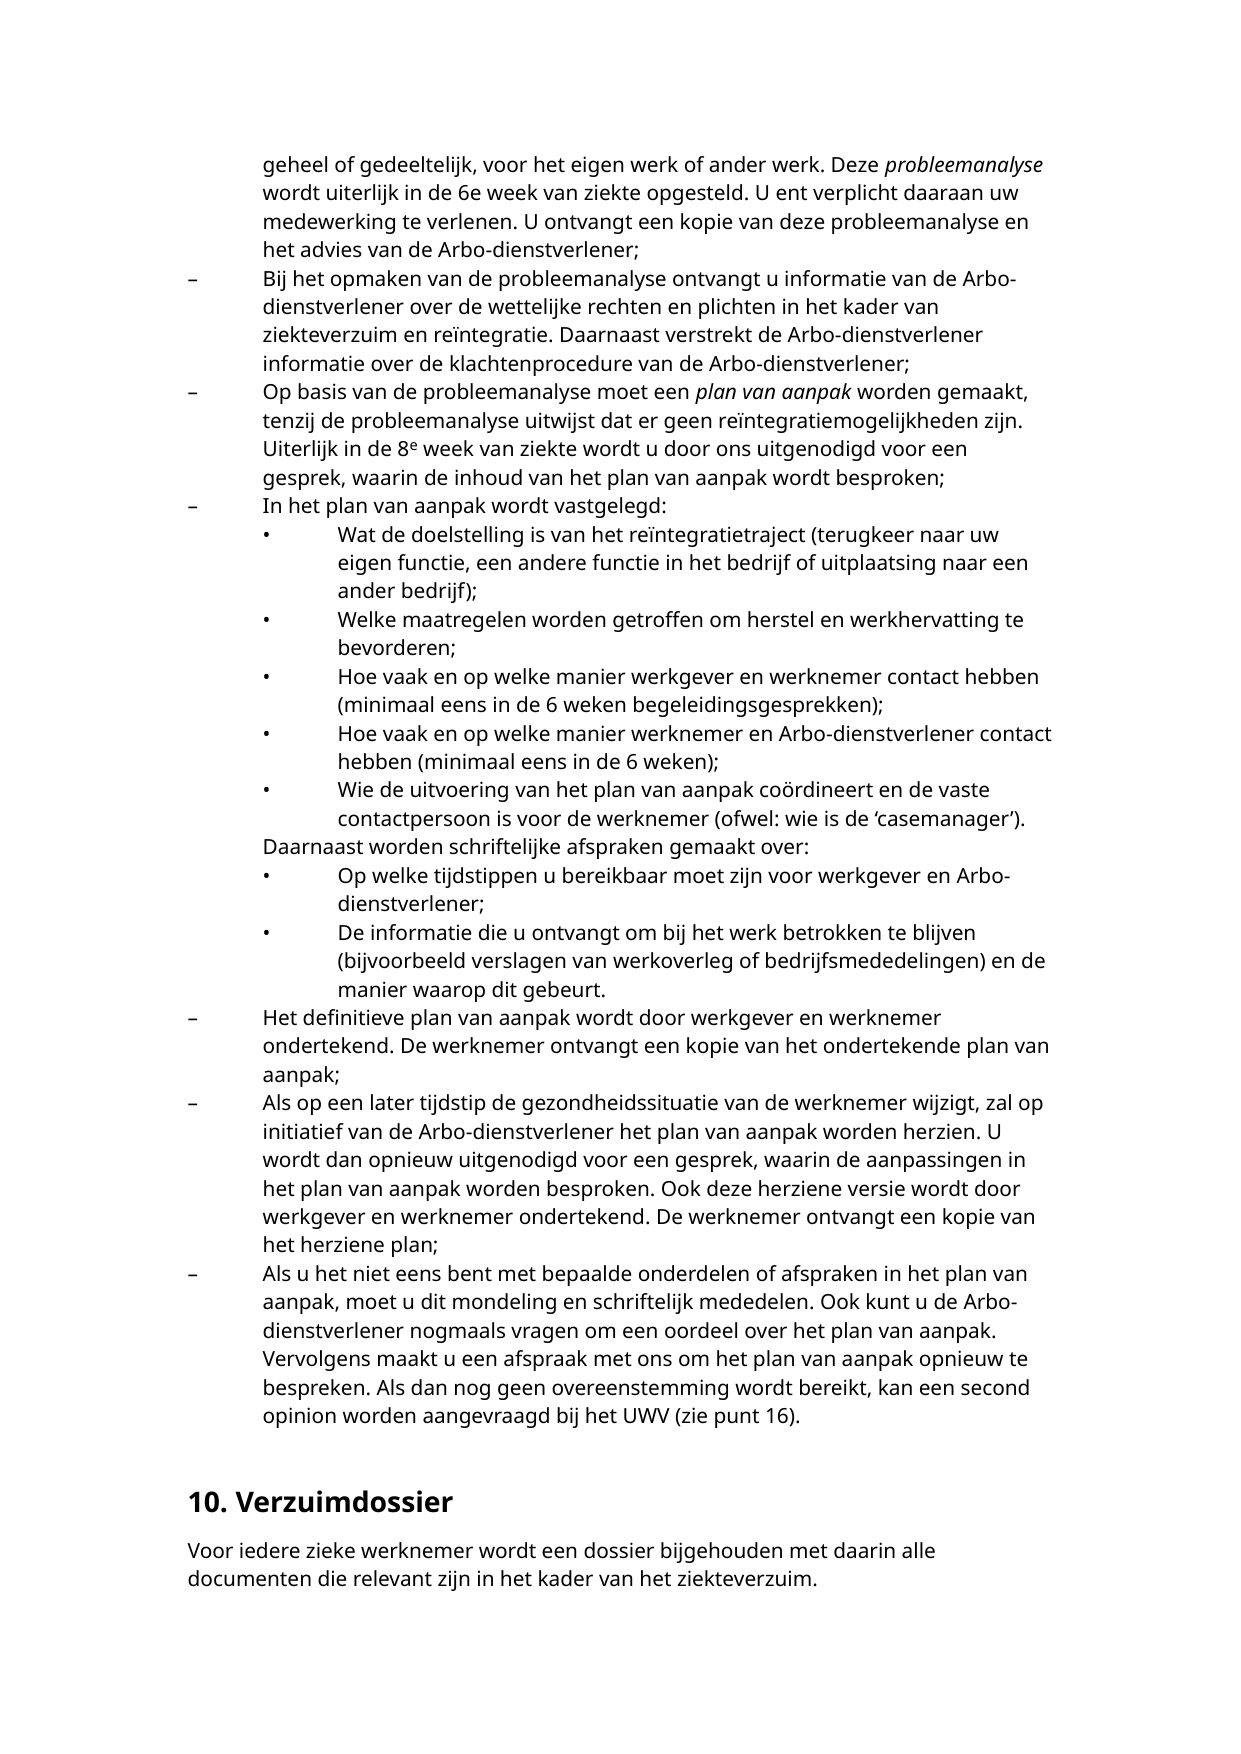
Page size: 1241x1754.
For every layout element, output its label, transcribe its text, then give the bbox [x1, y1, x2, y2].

list Als op een later tijdstip de gezondheidssituatie van de werknemer wijzigt, zal op initiatief van de Arbo-dienstverlener het plan van aanpak worden herzien. U wordt dan opnieuw uitgenodigd voor een gesprek, waarin de aanpassingen in het plan van aanpak worden besproken. Ook deze herziene versie wordt door werkgever en werknemer ondertekend. De werknemer ontvangt een kopie van het herziene plan; [187, 1088, 1053, 1259]
list Daarnaast worden schriftelijke afspraken gemaakt over: [187, 832, 1053, 861]
list Bij het opmaken van de probleemanalyse ontvangt u informatie van de Arbo-dienstverlener over de wettelijke rechten en plichten in het kader van ziekteverzuim en reïntegratie. Daarnaast verstrekt de Arbo-dienstverlener informatie over de klachtenprocedure van de Arbo-dienstverlener; [187, 264, 1053, 377]
list Wie de uitvoering van het plan van aanpak coördineert en de vaste contactpersoon is voor de werknemer (ofwel: wie is de ‘casemanager’). [262, 776, 1053, 832]
subtitle 10. Verzuimdossier [187, 1482, 1053, 1521]
list Hoe vaak en op welke manier werkgever en werknemer contact hebben (minimaal eens in de 6 weken begeleidingsgesprekken); [262, 662, 1053, 719]
list Op basis van de probleemanalyse moet een plan van aanpak worden gemaakt, tenzij de probleemanalyse uitwijst dat er geen reïntegratiemogelijkheden zijn. Uiterlijk in de 8e week van ziekte wordt u door ons uitgenodigd voor een gesprek, waarin de inhoud van het plan van aanpak wordt besproken; [187, 377, 1053, 491]
list In het plan van aanpak wordt vastgelegd: [187, 491, 1053, 520]
list Welke maatregelen worden getroffen om herstel en werkhervatting te bevorderen; [262, 605, 1053, 662]
list Het definitieve plan van aanpak wordt door werkgever en werknemer ondertekend. De werknemer ontvangt een kopie van het ondertekende plan van aanpak; [187, 1003, 1053, 1088]
list Hoe vaak en op welke manier werknemer en Arbo-dienstverlener contact hebben (minimaal eens in de 6 weken); [262, 719, 1053, 776]
text Voor iedere zieke werknemer wordt een dossier bijgehouden met daarin alle documenten die relevant zijn in het kader van het ziekteverzuim. [187, 1536, 1053, 1593]
list Wat de doelstelling is van het reïntegratietraject (terugkeer naar uw eigen functie, een andere functie in het bedrijf of uitplaatsing naar een ander bedrijf); [262, 520, 1053, 605]
list Op welke tijdstippen u bereikbaar moet zijn voor werkgever en Arbo-dienstverlener; [262, 861, 1053, 918]
list Als u het niet eens bent met bepaalde onderdelen of afspraken in het plan van aanpak, moet u dit mondeling en schriftelijk mededelen. Ook kunt u de Arbo-dienstverlener nogmaals vragen om een oordeel over het plan van aanpak. Vervolgens maakt u een afspraak met ons om het plan van aanpak opnieuw te bespreken. Als dan nog geen overeenstemming wordt bereikt, kan een second opinion worden aangevraagd bij het UWV (zie punt 16). [187, 1259, 1053, 1430]
list geheel of gedeeltelijk, voor het eigen werk of ander werk. Deze probleemanalyse wordt uiterlijk in de 6e week van ziekte opgesteld. U ent verplicht daaraan uw medewerking te verlenen. U ontvangt een kopie van deze probleemanalyse en het advies van de Arbo-dienstverlener; [187, 150, 1053, 264]
list De informatie die u ontvangt om bij het werk betrokken te blijven (bijvoorbeeld verslagen van werkoverleg of bedrijfsmededelingen) en de manier waarop dit gebeurt. [262, 918, 1053, 1003]
